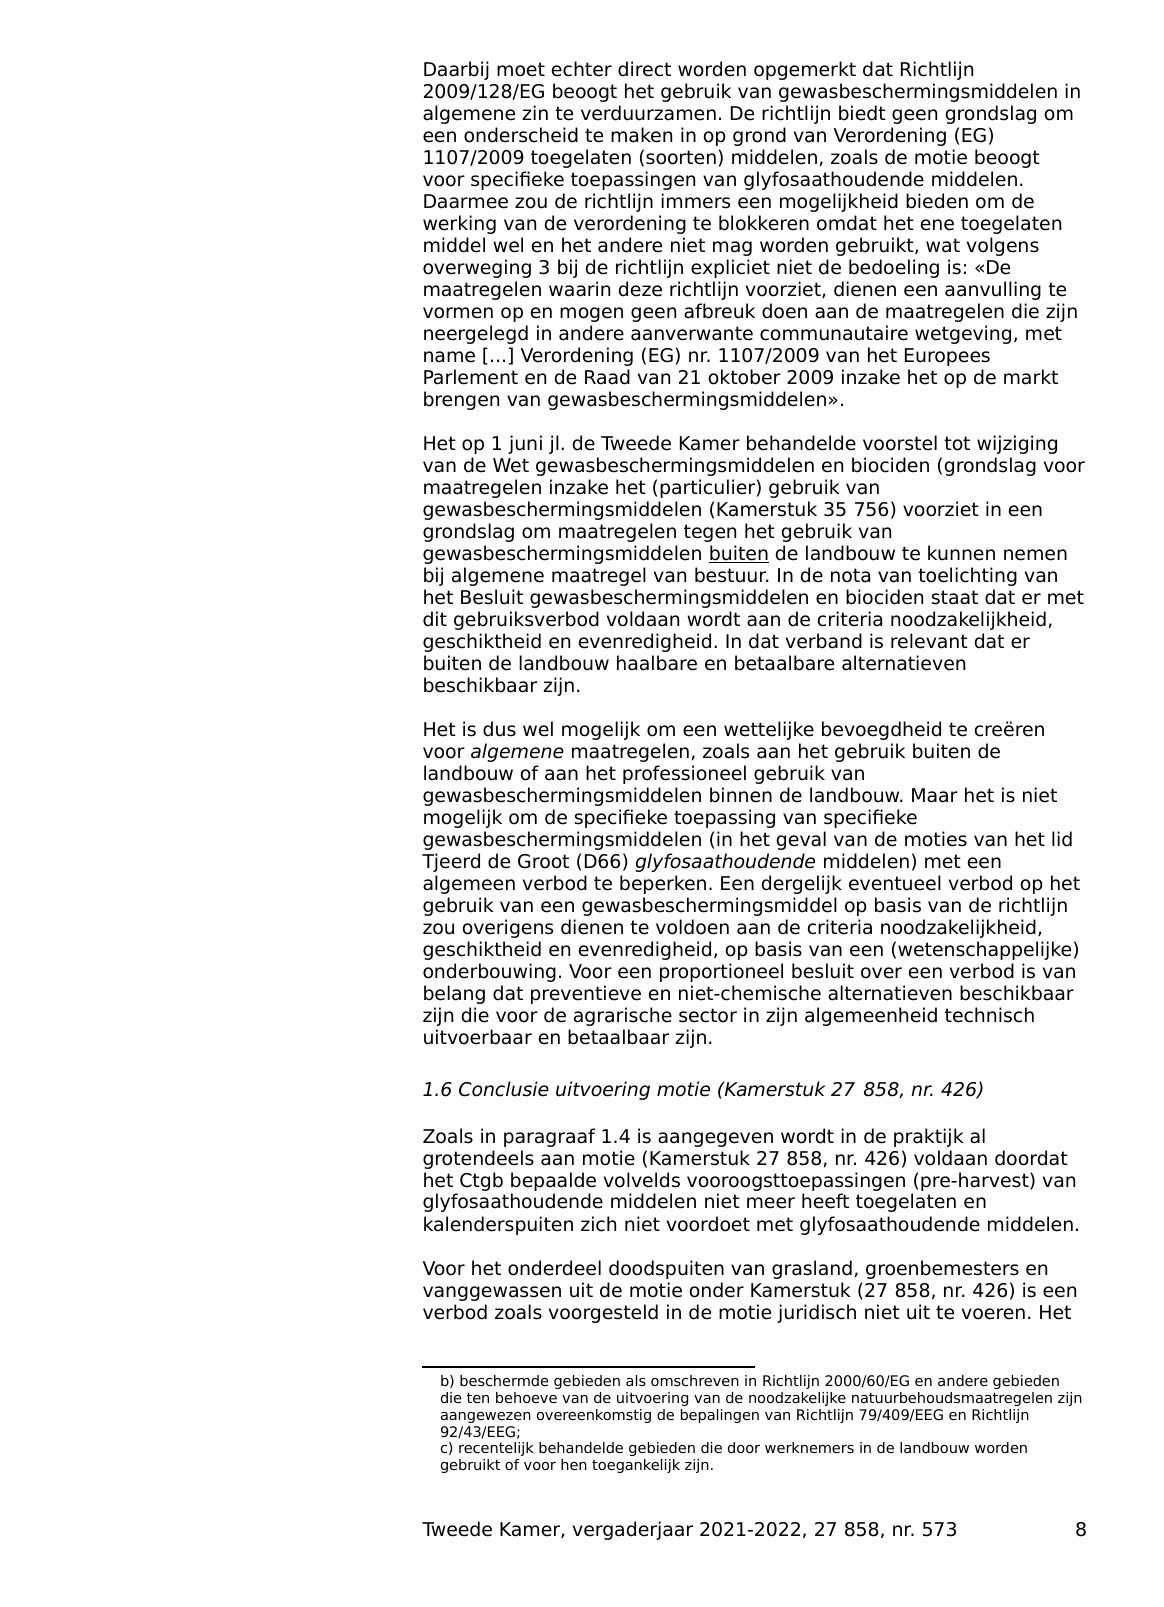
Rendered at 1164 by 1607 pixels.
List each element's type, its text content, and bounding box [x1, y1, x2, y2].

text b) beschermde gebieden als omschreven in Richtlijn 2000/60/EG en andere gebieden die ten behoeve van de uitvoering van de noodzakelijke natuurbehoudsmaatregelen zijn aangewezen overeenkomstig de bepalingen van Richtlijn 79/409/EEG en Richtlijn 92/43/EEG; [440, 1373, 1087, 1441]
text Het op 1 juni jl. de Tweede Kamer behandelde voorstel tot wijziging van de Wet gewasbeschermingsmiddelen en biociden (grondslag voor maatregelen inzake het (particulier) gebruik van gewasbeschermingsmiddelen (Kamerstuk 35 756) voorziet in een grondslag om maatregelen tegen het gebruik van gewasbeschermingsmiddelen buiten de landbouw te kunnen nemen bij algemene maatregel van bestuur. In de nota van toelichting van het Besluit gewasbeschermingsmiddelen en biociden staat dat er met dit gebruiksverbod voldaan wordt aan de criteria noodzakelijkheid, geschiktheid en evenredigheid. In dat verband is relevant dat er buiten de landbouw haalbare en betaalbare alternatieven beschikbaar zijn. [422, 433, 1087, 697]
text c) recentelijk behandelde gebieden die door werknemers in de landbouw worden gebruikt of voor hen toegankelijk zijn. [440, 1441, 1087, 1474]
text Daarbij moet echter direct worden opgemerkt dat Richtlijn 2009/128/EG beoogt het gebruik van gewasbeschermingsmiddelen in algemene zin te verduurzamen. De richtlijn biedt geen grondslag om een onderscheid te maken in op grond van Verordening (EG) 1107/2009 toegelaten (soorten) middelen, zoals de motie beoogt voor specifieke toepassingen van glyfosaathoudende middelen. Daarmee zou de richtlijn immers een mogelijkheid bieden om de werking van de verordening te blokkeren omdat het ene toegelaten middel wel en het andere niet mag worden gebruikt, wat volgens overweging 3 bij de richtlijn expliciet niet de bedoeling is: «De maatregelen waarin deze richtlijn voorziet, dienen een aanvulling te vormen op en mogen geen afbreuk doen aan de maatregelen die zijn neergelegd in andere aanverwante communautaire wetgeving, met name [...] Verordening (EG) nr. 1107/2009 van het Europees Parlement en de Raad van 21 oktober 2009 inzake het op de markt brengen van gewasbeschermingsmiddelen». [422, 59, 1087, 411]
text Voor het onderdeel doodspuiten van grasland, groenbemesters en vanggewassen uit de motie onder Kamerstuk (27 858, nr. 426) is een verbod zoals voorgesteld in de motie juridisch niet uit te voeren. Het [422, 1258, 1087, 1323]
subtitle 1.6 Conclusie uitvoering motie (Kamerstuk 27 858, nr. 426) [422, 1078, 1087, 1101]
text Het is dus wel mogelijk om een wettelijke bevoegdheid te creëren voor algemene maatregelen, zoals aan het gebruik buiten de landbouw of aan het professioneel gebruik van gewasbeschermingsmiddelen binnen de landbouw. Maar het is niet mogelijk om de specifieke toepassing van specifieke gewasbeschermingsmiddelen (in het geval van de moties van het lid Tjeerd de Groot (D66) glyfosaathoudende middelen) met een algemeen verbod te beperken. Een dergelijk eventueel verbod op het gebruik van een gewasbeschermingsmiddel op basis van de richtlijn zou overigens dienen te voldoen aan de criteria noodzakelijkheid, geschiktheid en evenredigheid, op basis van een (wetenschappelijke) onderbouwing. Voor een proportioneel besluit over een verbod is van belang dat preventieve en niet-chemische alternatieven beschikbaar zijn die voor de agrarische sector in zijn algemeenheid technisch uitvoerbaar en betaalbaar zijn. [422, 719, 1087, 1048]
text Zoals in paragraaf 1.4 is aangegeven wordt in de praktijk al grotendeels aan motie (Kamerstuk 27 858, nr. 426) voldaan doordat het Ctgb bepaalde volvelds vooroogsttoepassingen (pre-harvest) van glyfosaathoudende middelen niet meer heeft toegelaten en kalenderspuiten zich niet voordoet met glyfosaathoudende middelen. [422, 1126, 1087, 1235]
